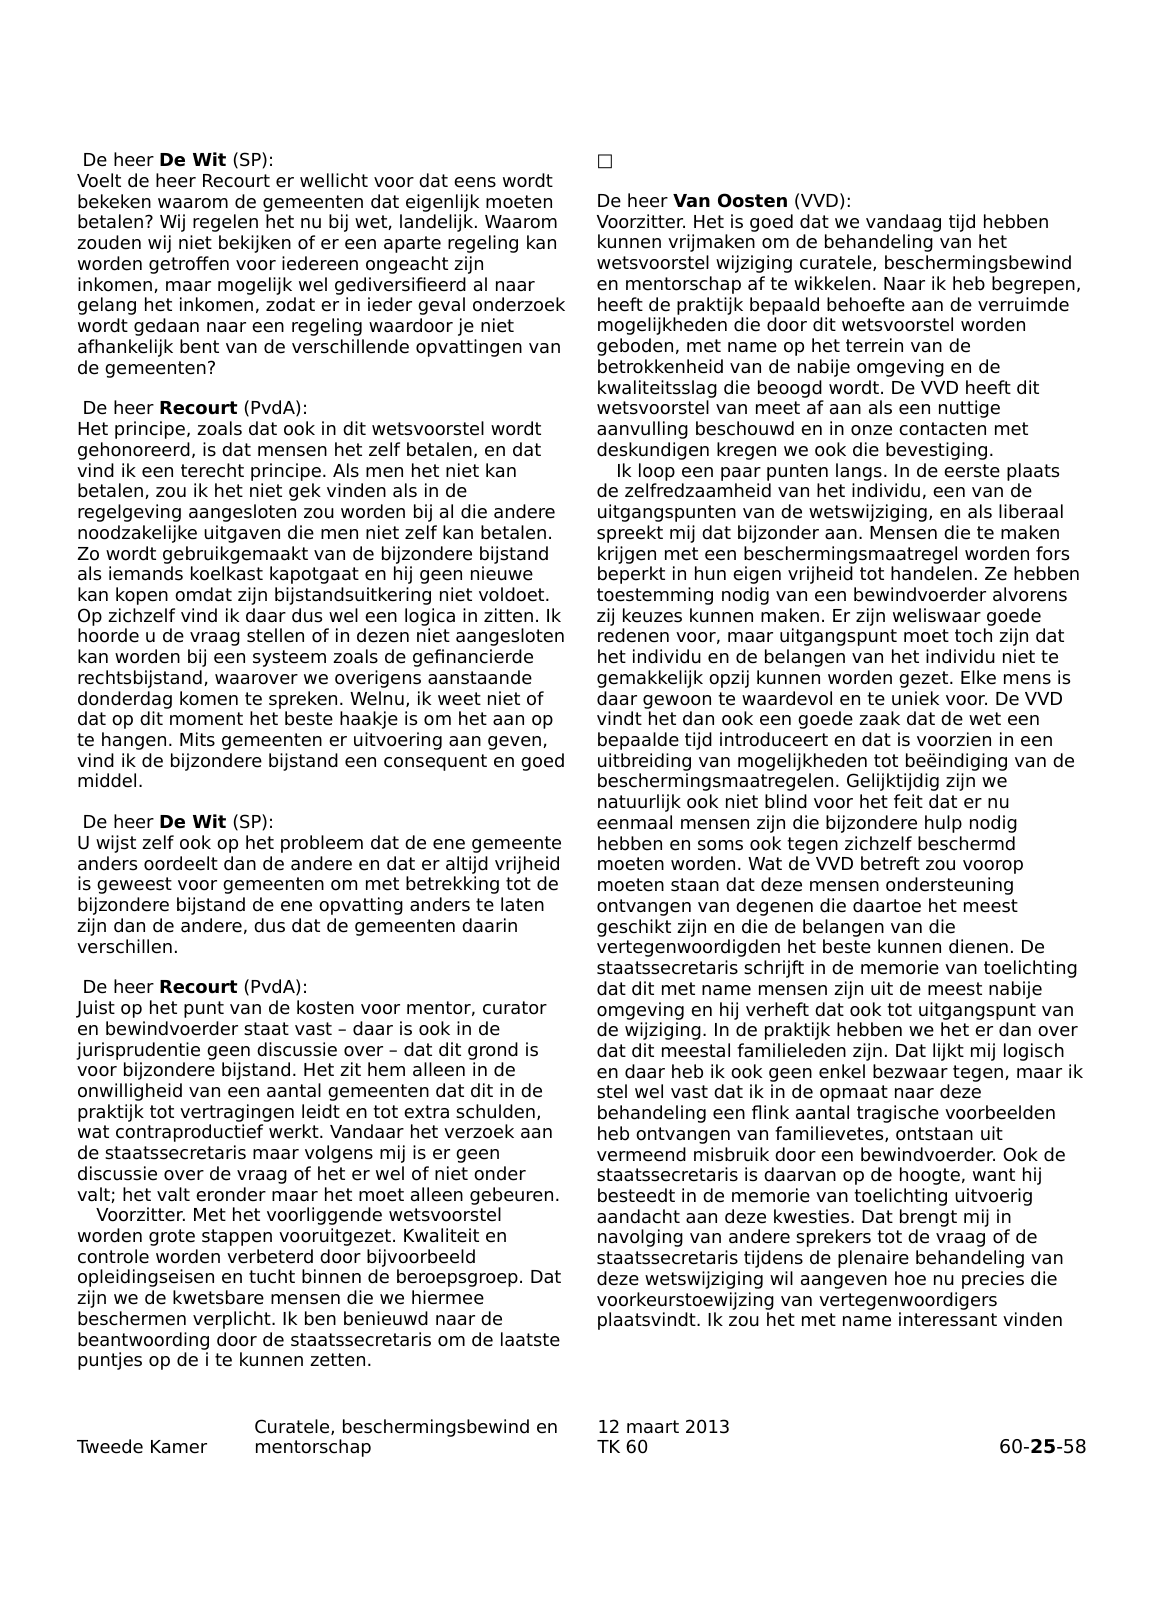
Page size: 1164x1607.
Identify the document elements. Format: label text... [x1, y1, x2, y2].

text De heer De Wit (SP): [77, 812, 567, 833]
text Voelt de heer Recourt er wellicht voor dat eens wordt bekeken waarom de gemeenten dat eigenlijk moeten betalen? Wij regelen het nu bij wet, landelijk. Waarom zouden wij niet bekijken of er een aparte regeling kan worden getroffen voor iedereen ongeacht zijn inkomen, maar mogelijk wel gediversifieerd al naar gelang het inkomen, zodat er in ieder geval onderzoek wordt gedaan naar een regeling waardoor je niet afhankelijk bent van de verschillende opvattingen van de gemeenten? [77, 171, 567, 378]
text Het principe, zoals dat ook in dit wetsvoorstel wordt gehonoreerd, is dat mensen het zelf betalen, en dat vind ik een terecht principe. Als men het niet kan betalen, zou ik het niet gek vinden als in de regelgeving aangesloten zou worden bij al die andere noodzakelijke uitgaven die men niet zelf kan betalen. Zo wordt gebruikgemaakt van de bijzondere bijstand als iemands koelkast kapotgaat en hij geen nieuwe kan kopen omdat zijn bijstandsuitkering niet voldoet. Op zichzelf vind ik daar dus wel een logica in zitten. Ik hoorde u de vraag stellen of in dezen niet aangesloten kan worden bij een systeem zoals de gefinancierde rechtsbijstand, waarover we overigens aanstaande donderdag komen te spreken. Welnu, ik weet niet of dat op dit moment het beste haakje is om het aan op te hangen. Mits gemeenten er uitvoering aan geven, vind ik de bijzondere bijstand een consequent en goed middel. [77, 419, 567, 792]
text □ [596, 150, 1087, 171]
text U wijst zelf ook op het probleem dat de ene gemeente anders oordeelt dan de andere en dat er altijd vrijheid is geweest voor gemeenten om met betrekking tot de bijzondere bijstand de ene opvatting anders te laten zijn dan de andere, dus dat de gemeenten daarin verschillen. [77, 833, 567, 957]
text De heer Recourt (PvdA): [77, 398, 567, 419]
text De heer Recourt (PvdA): [77, 977, 567, 998]
text Voorzitter. Het is goed dat we vandaag tijd hebben kunnen vrijmaken om de behandeling van het wetsvoorstel wijziging curatele, beschermingsbewind en mentorschap af te wikkelen. Naar ik heb begrepen, heeft de praktijk bepaald behoefte aan de verruimde mogelijkheden die door dit wetsvoorstel worden geboden, met name op het terrein van de betrokkenheid van de nabije omgeving en de kwaliteitsslag die beoogd wordt. De VVD heeft dit wetsvoorstel van meet af aan als een nuttige aanvulling beschouwd en in onze contacten met deskundigen kregen we ook die bevestiging. [596, 212, 1087, 460]
text De heer De Wit (SP): [77, 150, 567, 171]
text De heer Van Oosten (VVD): [596, 191, 1087, 212]
text Juist op het punt van de kosten voor mentor, curator en bewindvoerder staat vast – daar is ook in de jurisprudentie geen discussie over – dat dit grond is voor bijzondere bijstand. Het zit hem alleen in de onwilligheid van een aantal gemeenten dat dit in de praktijk tot vertragingen leidt en tot extra schulden, wat contraproductief werkt. Vandaar het verzoek aan de staatssecretaris maar volgens mij is er geen discussie over de vraag of het er wel of niet onder valt; het valt eronder maar het moet alleen gebeuren. [77, 998, 567, 1205]
text Voorzitter. Met het voorliggende wetsvoorstel worden grote stappen vooruitgezet. Kwaliteit en controle worden verbeterd door bijvoorbeeld opleidingseisen en tucht binnen de beroepsgroep. Dat zijn we de kwetsbare mensen die we hiermee beschermen verplicht. Ik ben benieuwd naar de beantwoording door de staatssecretaris om de laatste puntjes op de i te kunnen zetten. [77, 1205, 567, 1371]
text Ik loop een paar punten langs. In de eerste plaats de zelfredzaamheid van het individu, een van de uitgangspunten van de wetswijziging, en als liberaal spreekt mij dat bijzonder aan. Mensen die te maken krijgen met een beschermingsmaatregel worden fors beperkt in hun eigen vrijheid tot handelen. Ze hebben toestemming nodig van een bewindvoerder alvorens zij keuzes kunnen maken. Er zijn weliswaar goede redenen voor, maar uitgangspunt moet toch zijn dat het individu en de belangen van het individu niet te gemakkelijk opzij kunnen worden gezet. Elke mens is daar gewoon te waardevol en te uniek voor. De VVD vindt het dan ook een goede zaak dat de wet een bepaalde tijd introduceert en dat is voorzien in een uitbreiding van mogelijkheden tot beëindiging van de beschermingsmaatregelen. Gelijktijdig zijn we natuurlijk ook niet blind voor het feit dat er nu eenmaal mensen zijn die bijzondere hulp nodig hebben en soms ook tegen zichzelf beschermd moeten worden. Wat de VVD betreft zou voorop moeten staan dat deze mensen ondersteuning ontvangen van degenen die daartoe het meest geschikt zijn en die de belangen van die vertegenwoordigden het beste kunnen dienen. De staatssecretaris schrijft in de memorie van toelichting dat dit met name mensen zijn uit de meest nabije omgeving en hij verheft dat ook tot uitgangspunt van de wijziging. In de praktijk hebben we het er dan over dat dit meestal familieleden zijn. Dat lijkt mij logisch en daar heb ik ook geen enkel bezwaar tegen, maar ik stel wel vast dat ik in de opmaat naar deze behandeling een flink aantal tragische voorbeelden heb ontvangen van familievetes, ontstaan uit vermeend misbruik door een bewindvoerder. Ook de staatssecretaris is daarvan op de hoogte, want hij besteedt in de memorie van toelichting uitvoerig aandacht aan deze kwesties. Dat brengt mij in navolging van andere sprekers tot de vraag of de staatssecretaris tijdens de plenaire behandeling van deze wetswijziging wil aangeven hoe nu precies die voorkeurstoewijzing van vertegenwoordigers plaatsvindt. Ik zou het met name interessant vinden [596, 460, 1087, 1331]
